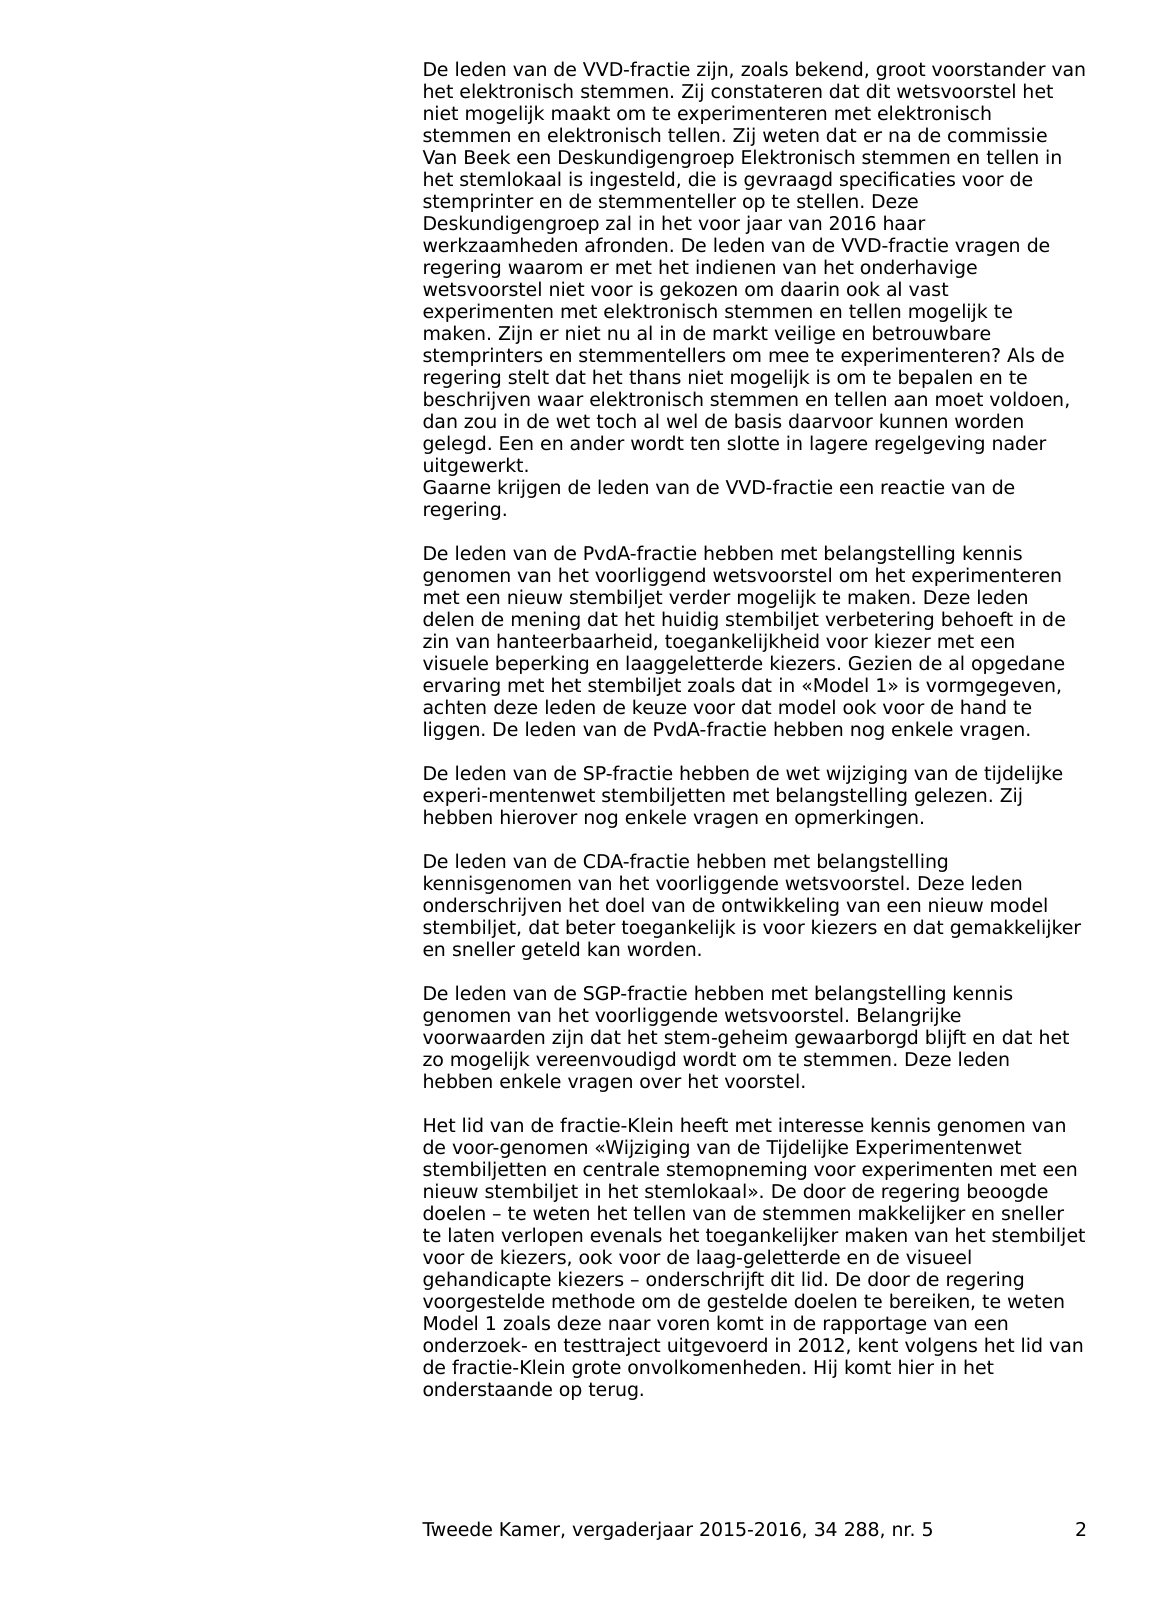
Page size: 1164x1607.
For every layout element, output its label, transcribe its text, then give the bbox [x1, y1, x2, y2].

text De leden van de PvdA-fractie hebben met belangstelling kennis genomen van het voorliggend wetsvoorstel om het experimenteren met een nieuw stembiljet verder mogelijk te maken. Deze leden delen de mening dat het huidig stembiljet verbetering behoeft in de zin van hanteerbaarheid, toegankelijkheid voor kiezer met een visuele beperking en laaggeletterde kiezers. Gezien de al opgedane ervaring met het stembiljet zoals dat in «Model 1» is vormgegeven, achten deze leden de keuze voor dat model ook voor de hand te liggen. De leden van de PvdA-fractie hebben nog enkele vragen. [422, 543, 1087, 741]
text De leden van de SGP-fractie hebben met belangstelling kennis genomen van het voorliggende wetsvoorstel. Belangrijke voorwaarden zijn dat het stem-geheim gewaarborgd blijft en dat het zo mogelijk vereenvoudigd wordt om te stemmen. Deze leden hebben enkele vragen over het voorstel. [422, 983, 1087, 1093]
text Gaarne krijgen de leden van de VVD-fractie een reactie van de regering. [422, 477, 1087, 521]
text De leden van de SP-fractie hebben de wet wijziging van de tijdelijke experi-mentenwet stembiljetten met belangstelling gelezen. Zij hebben hierover nog enkele vragen en opmerkingen. [422, 763, 1087, 829]
text De leden van de CDA-fractie hebben met belangstelling kennisgenomen van het voorliggende wetsvoorstel. Deze leden onderschrijven het doel van de ontwikkeling van een nieuw model stembiljet, dat beter toegankelijk is voor kiezers en dat gemakkelijker en sneller geteld kan worden. [422, 851, 1087, 961]
text Het lid van de fractie-Klein heeft met interesse kennis genomen van de voor-genomen «Wijziging van de Tijdelijke Experimentenwet stembiljetten en centrale stemopneming voor experimenten met een nieuw stembiljet in het stemlokaal». De door de regering beoogde doelen – te weten het tellen van de stemmen makkelijker en sneller te laten verlopen evenals het toegankelijker maken van het stembiljet voor de kiezers, ook voor de laag-geletterde en de visueel gehandicapte kiezers – onderschrijft dit lid. De door de regering voorgestelde methode om de gestelde doelen te bereiken, te weten Model 1 zoals deze naar voren komt in de rapportage van een onderzoek- en testtraject uitgevoerd in 2012, kent volgens het lid van de fractie-Klein grote onvolkomenheden. Hij komt hier in het onderstaande op terug. [422, 1115, 1087, 1401]
text De leden van de VVD-fractie zijn, zoals bekend, groot voorstander van het elektronisch stemmen. Zij constateren dat dit wetsvoorstel het niet mogelijk maakt om te experimenteren met elektronisch stemmen en elektronisch tellen. Zij weten dat er na de commissie Van Beek een Deskundigengroep Elektronisch stemmen en tellen in het stemlokaal is ingesteld, die is gevraagd specificaties voor de stemprinter en de stemmenteller op te stellen. Deze Deskundigengroep zal in het voor jaar van 2016 haar werkzaamheden afronden. De leden van de VVD-fractie vragen de regering waarom er met het indienen van het onderhavige wetsvoorstel niet voor is gekozen om daarin ook al vast experimenten met elektronisch stemmen en tellen mogelijk te maken. Zijn er niet nu al in de markt veilige en betrouwbare stemprinters en stemmentellers om mee te experimenteren? Als de regering stelt dat het thans niet mogelijk is om te bepalen en te beschrijven waar elektronisch stemmen en tellen aan moet voldoen, dan zou in de wet toch al wel de basis daarvoor kunnen worden gelegd. Een en ander wordt ten slotte in lagere regelgeving nader uitgewerkt. [422, 59, 1087, 477]
